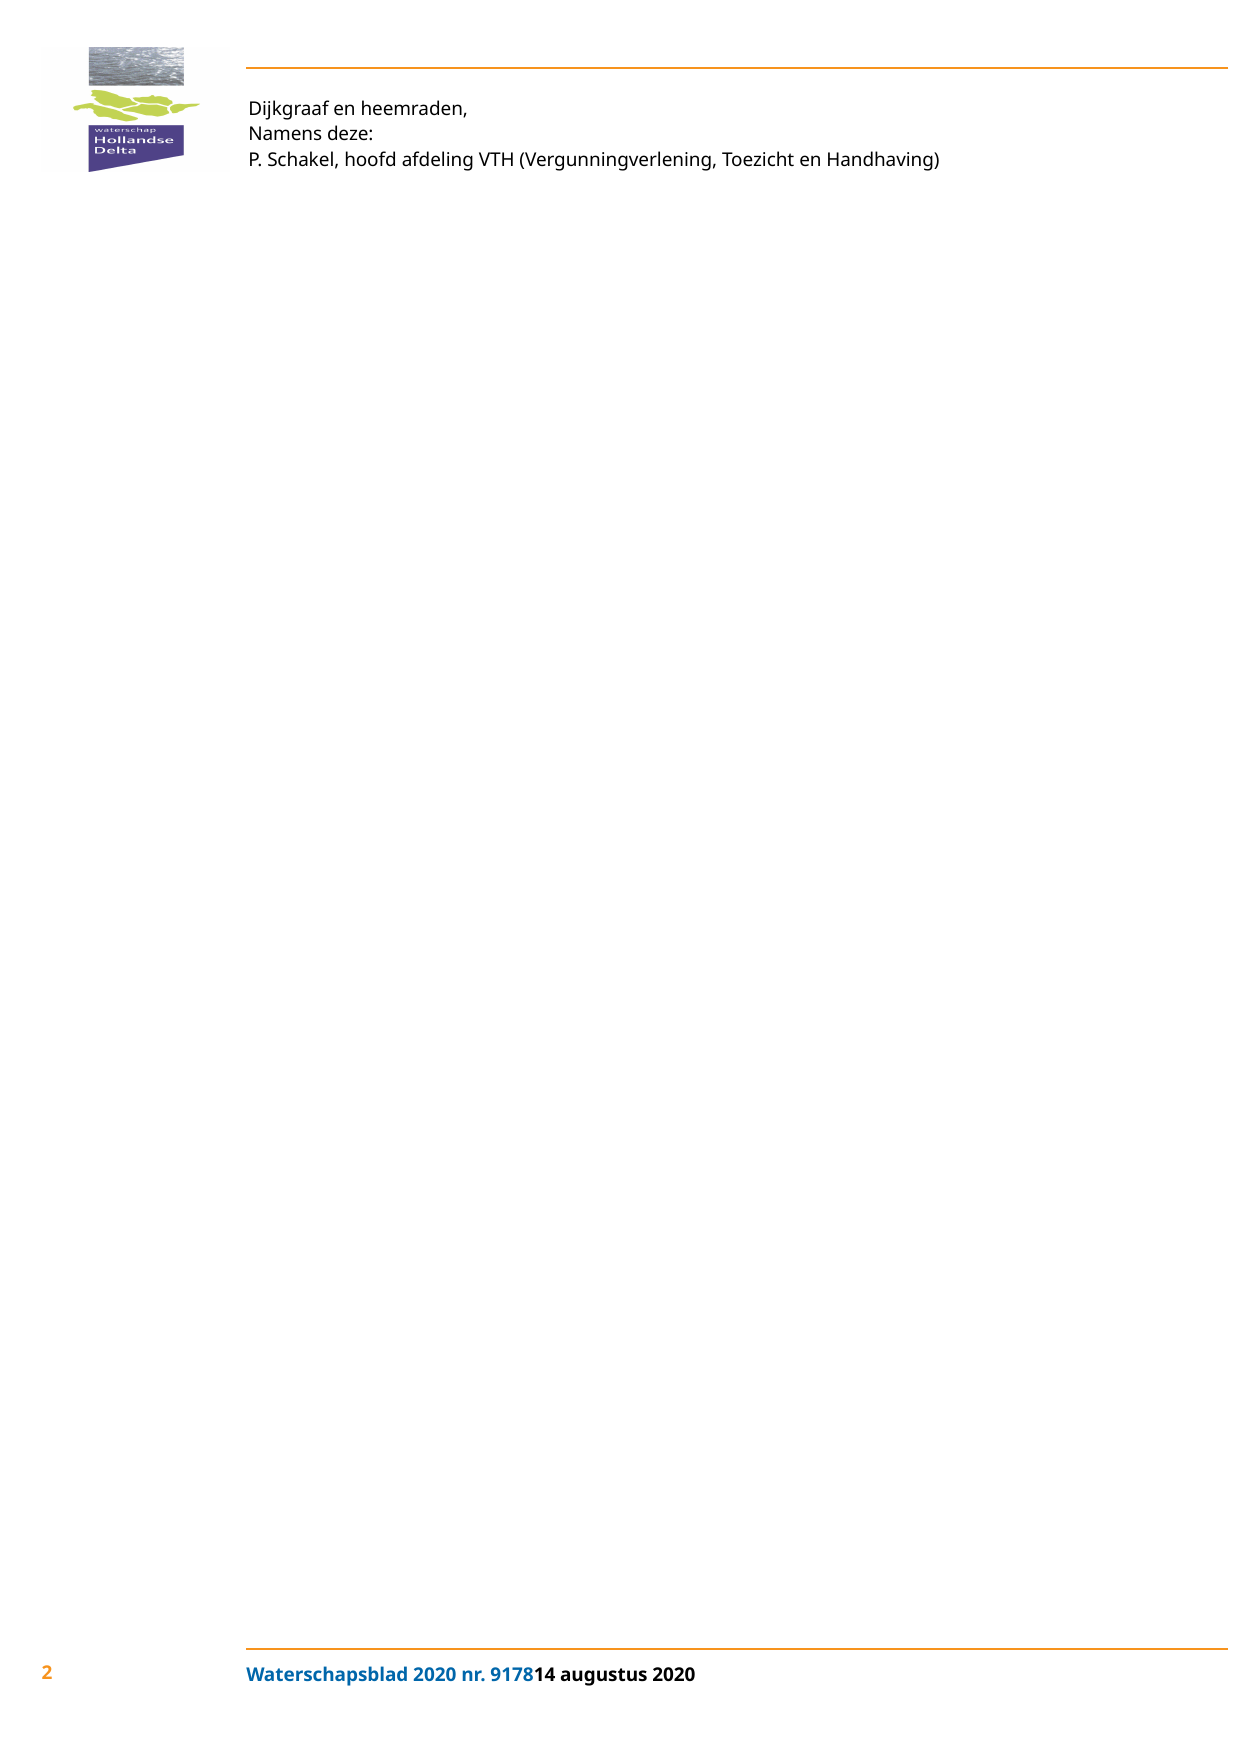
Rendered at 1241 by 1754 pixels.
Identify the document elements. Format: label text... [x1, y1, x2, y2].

text P. Schakel, hoofd afdeling VTH (Vergunningverlening, Toezicht en Handhaving) [248, 146, 1152, 172]
text Dijkgraaf en heemraden, [248, 95, 1152, 121]
text Namens deze: [248, 121, 1152, 146]
picture [41, 47, 231, 172]
